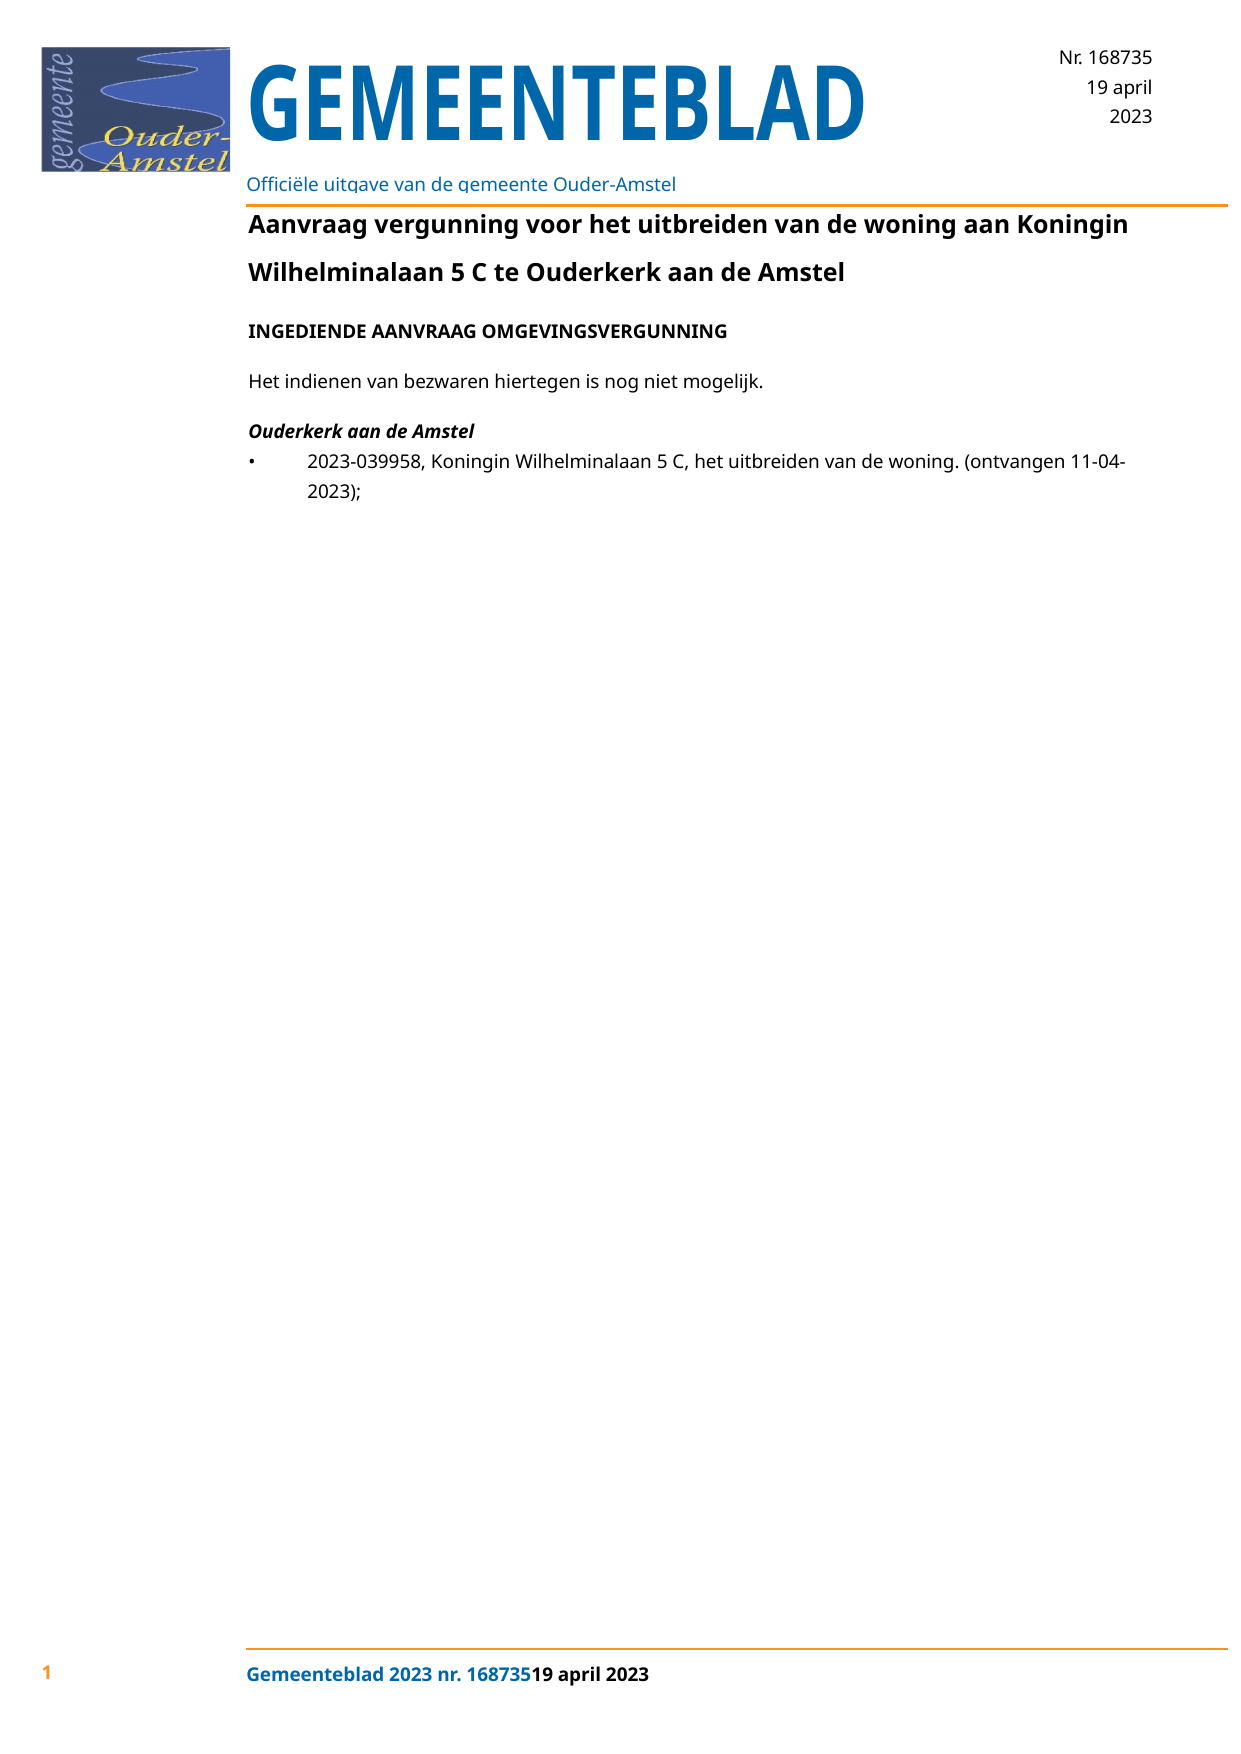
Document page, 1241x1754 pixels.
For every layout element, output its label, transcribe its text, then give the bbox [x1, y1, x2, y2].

text Het indienen van bezwaren hiertegen is nog niet mogelijk. [248, 368, 1152, 394]
text Ouderkerk aan de Amstel [248, 419, 1152, 444]
list 2023-039958, Koningin Wilhelminalaan 5 C, het uitbreiden van de woning. (ontvangen 11-04-2023); [248, 448, 1152, 504]
text Aanvraag vergunning voor het uitbreiden van de woning aan Koningin Wilhelminalaan 5 C te Ouderkerk aan de Amstel [248, 207, 1152, 288]
picture [41, 47, 231, 172]
text INGEDIENDE AANVRAAG OMGEVINGSVERGUNNING [248, 318, 1152, 344]
